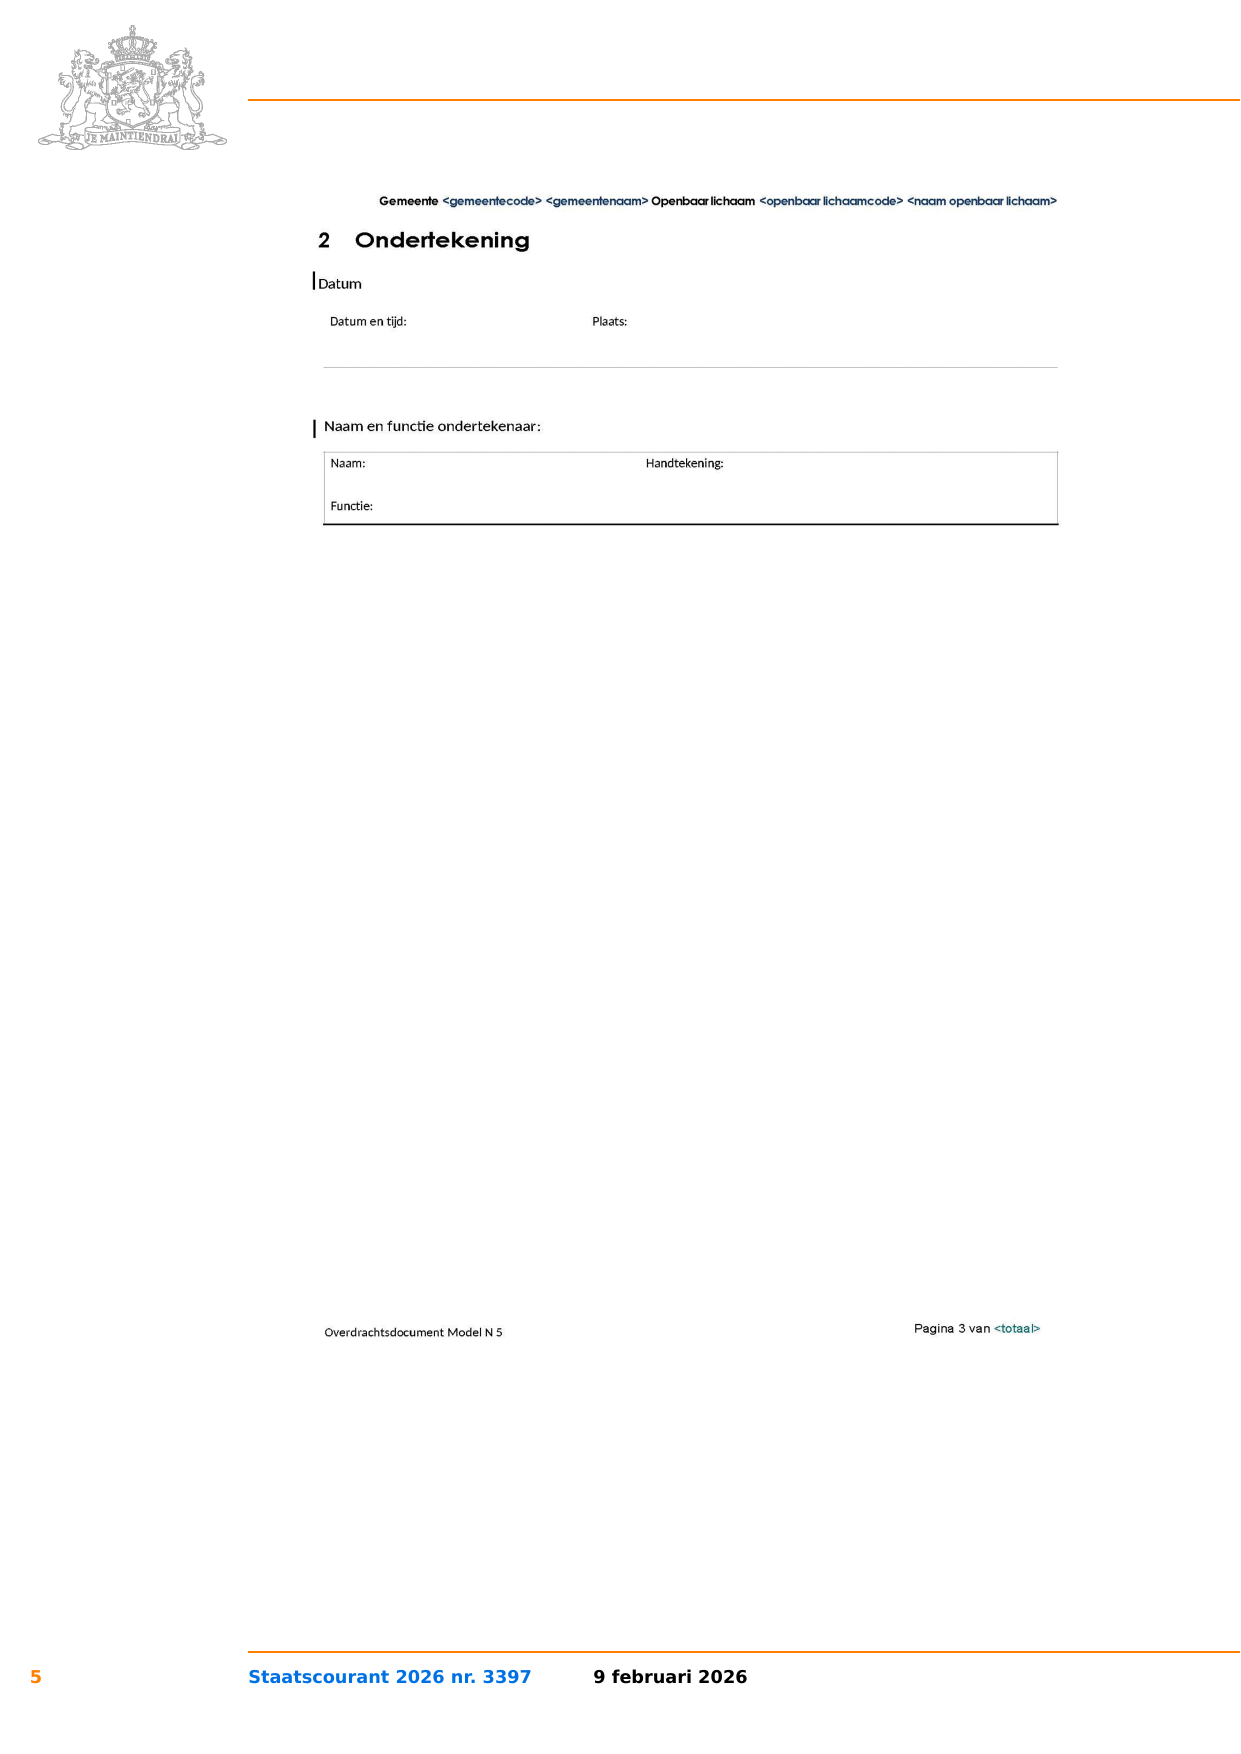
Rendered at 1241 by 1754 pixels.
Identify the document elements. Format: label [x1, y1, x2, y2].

picture [248, 151, 1134, 1404]
picture [38, 25, 227, 150]
